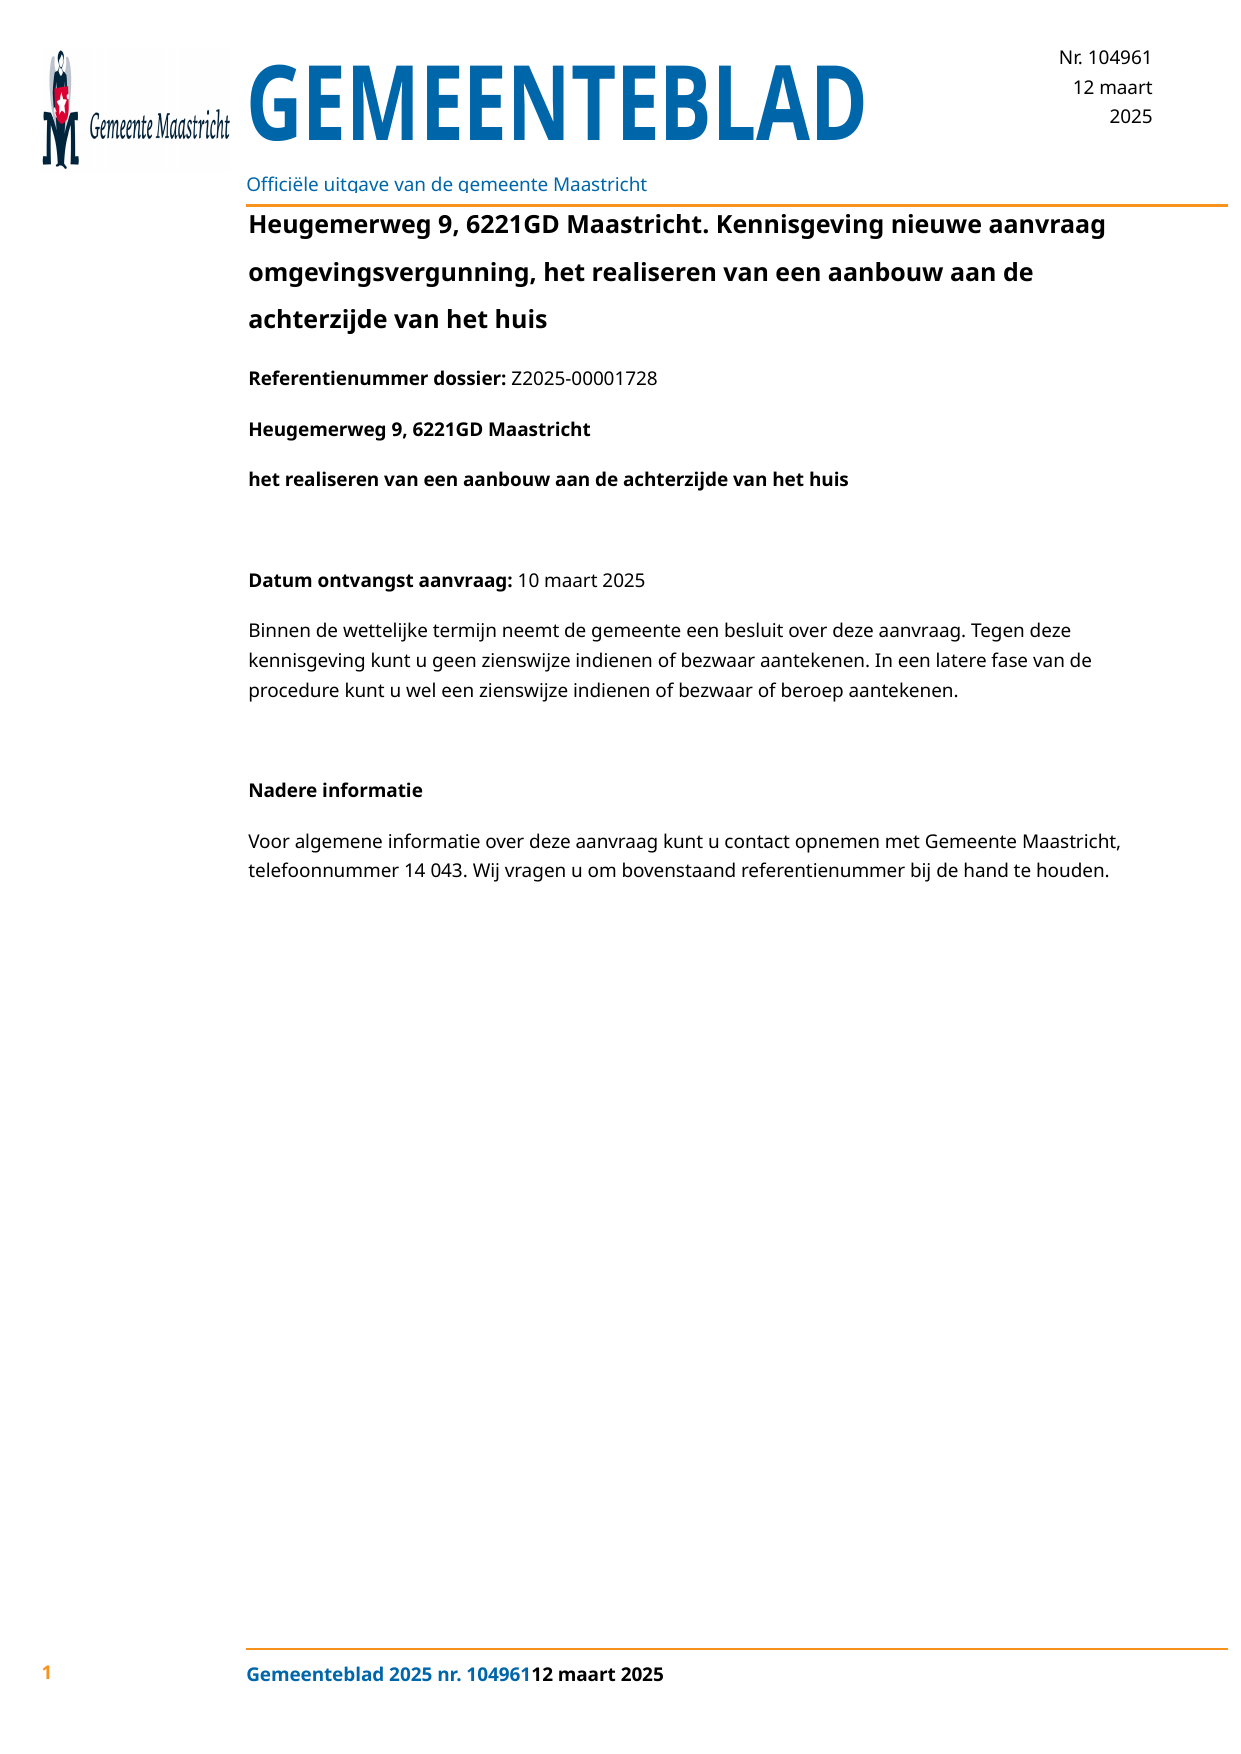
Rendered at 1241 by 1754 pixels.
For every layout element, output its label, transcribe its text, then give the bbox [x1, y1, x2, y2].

picture [41, 47, 231, 172]
text Datum ontvangst aanvraag: 10 maart 2025 [248, 567, 1152, 593]
text Binnen de wettelijke termijn neemt de gemeente een besluit over deze aanvraag. Tegen deze kennisgeving kunt u geen zienswijze indienen of bezwaar aantekenen. In een latere fase van de procedure kunt u wel een zienswijze indienen of bezwaar of beroep aantekenen. [248, 618, 1152, 702]
text Heugemerweg 9, 6221GD Maastricht. Kennisgeving nieuwe aanvraag omgevingsvergunning, het realiseren van een aanbouw aan de achterzijde van het huis [248, 207, 1152, 336]
text het realiseren van een aanbouw aan de achterzijde van het huis [248, 466, 1152, 492]
text Voor algemene informatie over deze aanvraag kunt u contact opnemen met Gemeente Maastricht, telefoonnummer 14 043. Wij vragen u om bovenstaand referentienummer bij de hand te houden. [248, 828, 1152, 883]
text Heugemerweg 9, 6221GD Maastricht [248, 416, 1152, 442]
text Referentienummer dossier: Z2025-00001728 [248, 366, 1152, 391]
text Nadere informatie [248, 778, 1152, 803]
